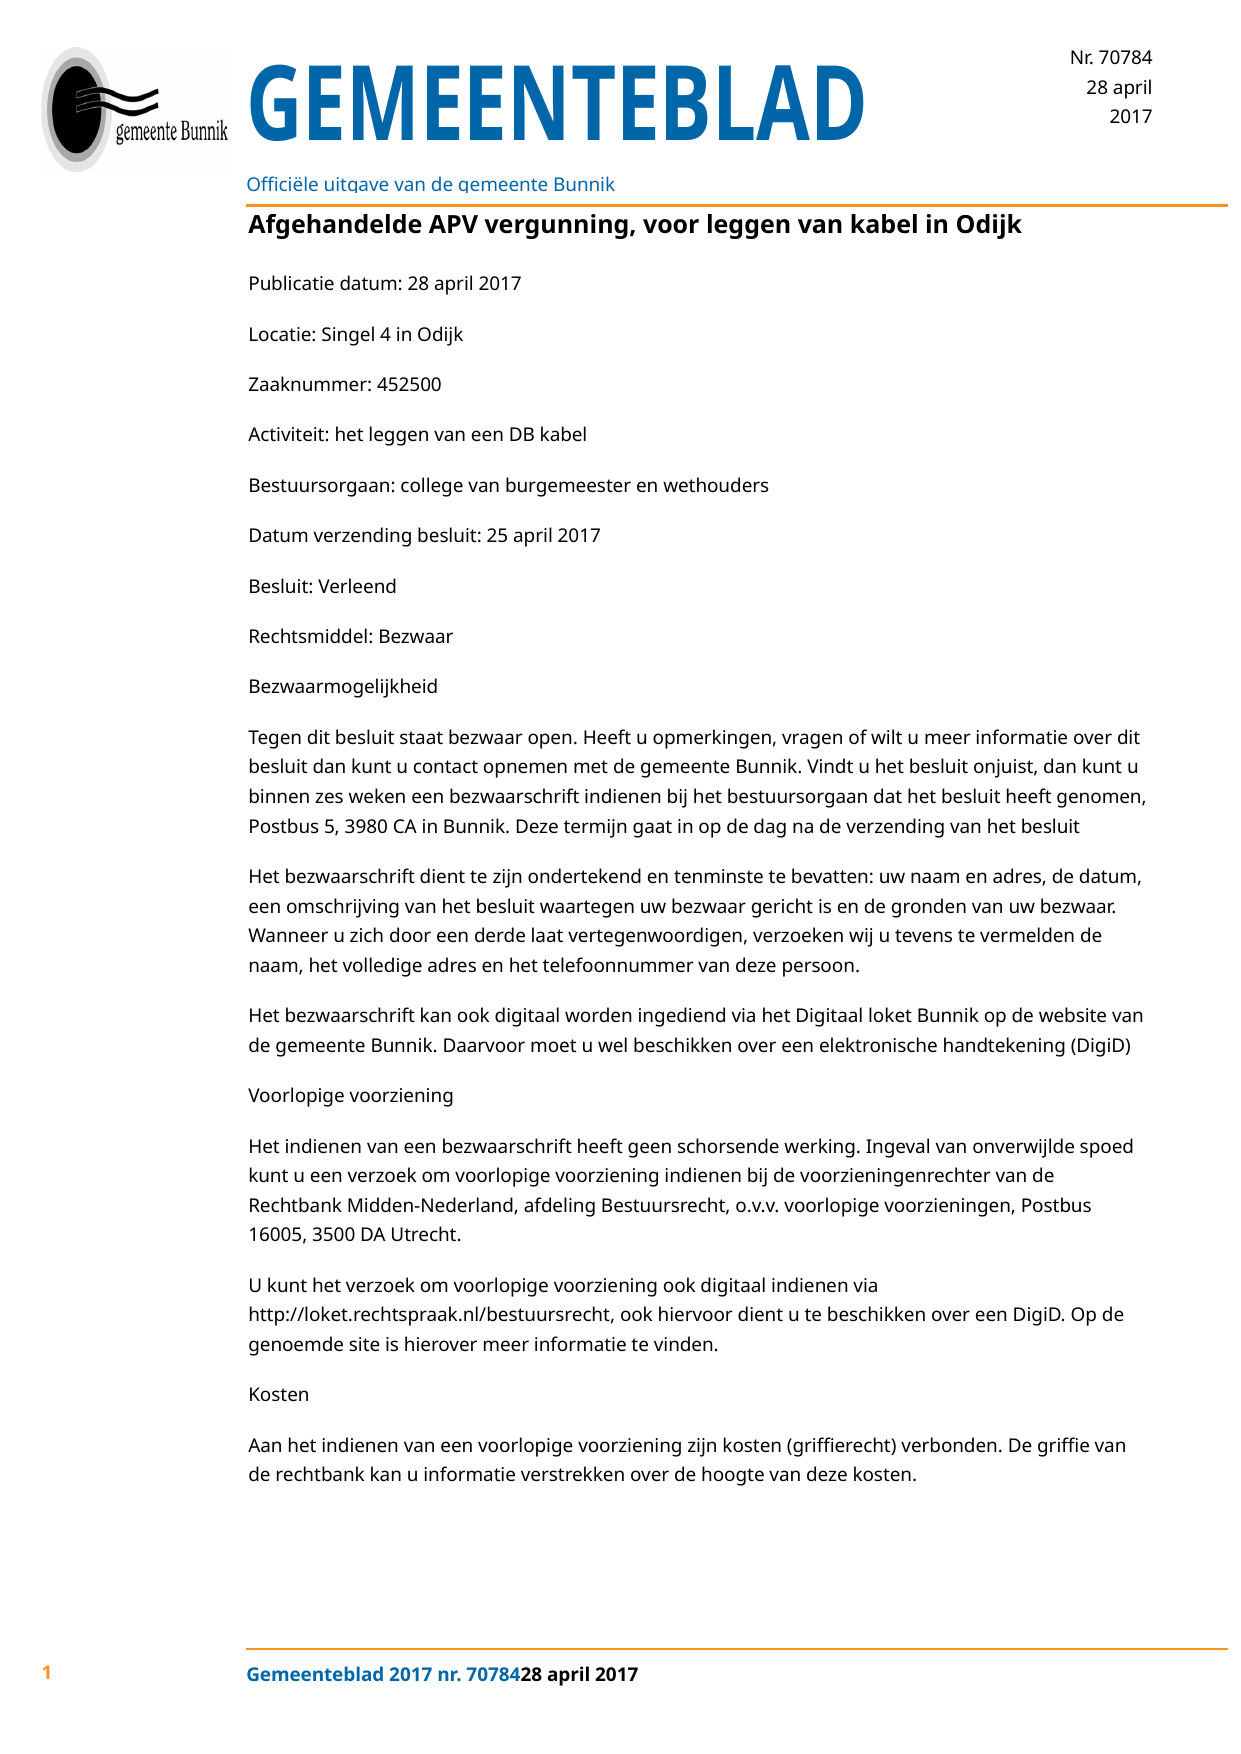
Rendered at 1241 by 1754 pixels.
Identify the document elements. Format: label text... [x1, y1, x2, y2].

text Publicatie datum: 28 april 2017 [248, 270, 1152, 296]
text Zaaknummer: 452500 [248, 371, 1152, 397]
text Kosten [248, 1382, 1152, 1407]
picture [41, 47, 231, 172]
text Aan het indienen van een voorlopige voorziening zijn kosten (griffierecht) verbonden. De griffie van de rechtbank kan u informatie verstrekken over de hoogte van deze kosten. [248, 1432, 1152, 1487]
text Rechtsmiddel: Bezwaar [248, 623, 1152, 649]
text Tegen dit besluit staat bezwaar open. Heeft u opmerkingen, vragen of wilt u meer informatie over dit besluit dan kunt u contact opnemen met de gemeente Bunnik. Vindt u het besluit onjuist, dan kunt u binnen zes weken een bezwaarschrift indienen bij het bestuursorgaan dat het besluit heeft genomen, Postbus 5, 3980 CA in Bunnik. Deze termijn gaat in op de dag na de verzending van het besluit [248, 724, 1152, 838]
text Bestuursorgaan: college van burgemeester en wethouders [248, 472, 1152, 498]
text Afgehandelde APV vergunning, voor leggen van kabel in Odijk [248, 207, 1152, 241]
text Activiteit: het leggen van een DB kabel [248, 422, 1152, 447]
text Het indienen van een bezwaarschrift heeft geen schorsende werking. Ingeval van onverwijlde spoed kunt u een verzoek om voorlopige voorziening indienen bij de voorzieningenrechter van de Rechtbank Midden-Nederland, afdeling Bestuursrecht, o.v.v. voorlopige voorzieningen, Postbus 16005, 3500 DA Utrecht. [248, 1133, 1152, 1247]
text Datum verzending besluit: 25 april 2017 [248, 522, 1152, 548]
text Het bezwaarschrift kan ook digitaal worden ingediend via het Digitaal loket Bunnik op de website van de gemeente Bunnik. Daarvoor moet u wel beschikken over een elektronische handtekening (DigiD) [248, 1002, 1152, 1058]
text Besluit: Verleend [248, 573, 1152, 598]
text U kunt het verzoek om voorlopige voorziening ook digitaal indienen via http://loket.rechtspraak.nl/bestuursrecht, ook hiervoor dient u te beschikken over een DigiD. Op de genoemde site is hierover meer informatie te vinden. [248, 1272, 1152, 1357]
text Het bezwaarschrift dient te zijn ondertekend en tenminste te bevatten: uw naam en adres, de datum, een omschrijving van het besluit waartegen uw bezwaar gericht is en de gronden van uw bezwaar. Wanneer u zich door een derde laat vertegenwoordigen, verzoeken wij u tevens te vermelden de naam, het volledige adres en het telefoonnummer van deze persoon. [248, 863, 1152, 978]
text Voorlopige voorziening [248, 1082, 1152, 1108]
text Bezwaarmogelijkheid [248, 674, 1152, 699]
text Locatie: Singel 4 in Odijk [248, 321, 1152, 346]
